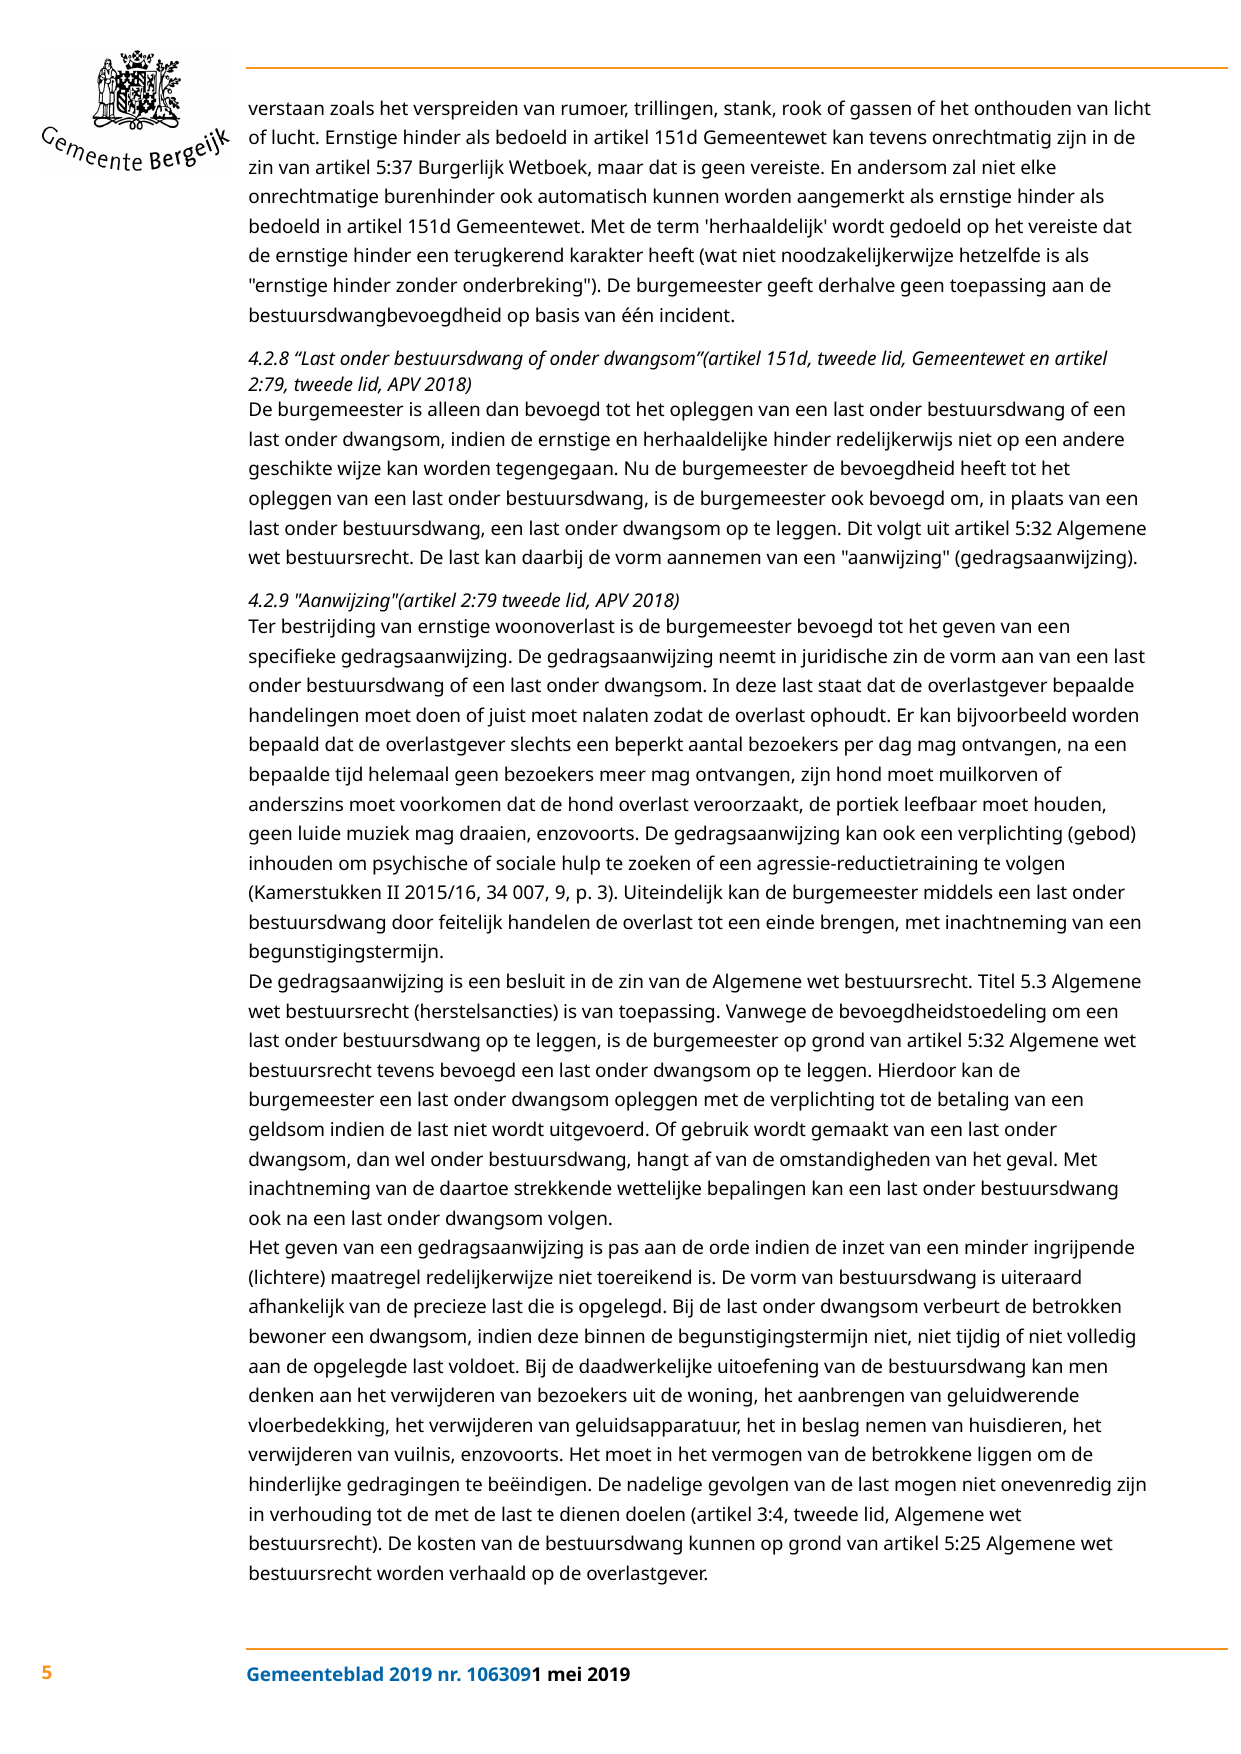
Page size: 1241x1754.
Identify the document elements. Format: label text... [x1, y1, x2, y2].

picture [41, 47, 231, 172]
text 4.2.8 “Last onder bestuursdwang of onder dwangsom”(artikel 151d, tweede lid, Gemeentewet en artikel 2:79, tweede lid, APV 2018) [248, 345, 1152, 396]
text Het geven van een gedragsaanwijzing is pas aan de orde indien de inzet van een minder ingrijpende (lichtere) maatregel redelijkerwijze niet toereikend is. De vorm van bestuursdwang is uiteraard afhankelijk van de precieze last die is opgelegd. Bij de last onder dwangsom verbeurt de betrokken bewoner een dwangsom, indien deze binnen de begunstigingstermijn niet, niet tijdig of niet volledig aan de opgelegde last voldoet. Bij de daadwerkelijke uitoefening van de bestuursdwang kan men denken aan het verwijderen van bezoekers uit de woning, het aanbrengen van geluidwerende vloerbedekking, het verwijderen van geluidsapparatuur, het in beslag nemen van huisdieren, het verwijderen van vuilnis, enzovoorts. Het moet in het vermogen van de betrokkene liggen om de hinderlijke gedragingen te beëindigen. De nadelige gevolgen van de last mogen niet onevenredig zijn in verhouding tot de met de last te dienen doelen (artikel 3:4, tweede lid, Algemene wet bestuursrecht). De kosten van de bestuursdwang kunnen op grond van artikel 5:25 Algemene wet bestuursrecht worden verhaald op de overlastgever. [248, 1234, 1152, 1586]
text De burgemeester is alleen dan bevoegd tot het opleggen van een last onder bestuursdwang of een last onder dwangsom, indien de ernstige en herhaaldelijke hinder redelijkerwijs niet op een andere geschikte wijze kan worden tegengegaan. Nu de burgemeester de bevoegdheid heeft tot het opleggen van een last onder bestuursdwang, is de burgemeester ook bevoegd om, in plaats van een last onder bestuursdwang, een last onder dwangsom op te leggen. Dit volgt uit artikel 5:32 Algemene wet bestuursrecht. De last kan daarbij de vorm aannemen van een "aanwijzing" (gedragsaanwijzing). [248, 396, 1152, 570]
text 4.2.9 "Aanwijzing"(artikel 2:79 tweede lid, APV 2018) [248, 587, 1152, 613]
text verstaan zoals het verspreiden van rumoer, trillingen, stank, rook of gassen of het onthouden van licht of lucht. Ernstige hinder als bedoeld in artikel 151d Gemeentewet kan tevens onrechtmatig zijn in de zin van artikel 5:37 Burgerlijk Wetboek, maar dat is geen vereiste. En andersom zal niet elke onrechtmatige burenhinder ook automatisch kunnen worden aangemerkt als ernstige hinder als bedoeld in artikel 151d Gemeentewet. Met de term 'herhaaldelijk' wordt gedoeld op het vereiste dat de ernstige hinder een terugkerend karakter heeft (wat niet noodzakelijkerwijze hetzelfde is als "ernstige hinder zonder onderbreking"). De burgemeester geeft derhalve geen toepassing aan de bestuursdwangbevoegdheid op basis van één incident. [248, 95, 1152, 328]
text De gedragsaanwijzing is een besluit in de zin van de Algemene wet bestuursrecht. Titel 5.3 Algemene wet bestuursrecht (herstelsancties) is van toepassing. Vanwege de bevoegdheidstoedeling om een last onder bestuursdwang op te leggen, is de burgemeester op grond van artikel 5:32 Algemene wet bestuursrecht tevens bevoegd een last onder dwangsom op te leggen. Hierdoor kan de burgemeester een last onder dwangsom opleggen met de verplichting tot de betaling van een geldsom indien de last niet wordt uitgevoerd. Of gebruik wordt gemaakt van een last onder dwangsom, dan wel onder bestuursdwang, hangt af van de omstandigheden van het geval. Met inachtneming van de daartoe strekkende wettelijke bepalingen kan een last onder bestuursdwang ook na een last onder dwangsom volgen. [248, 968, 1152, 1231]
text Ter bestrijding van ernstige woonoverlast is de burgemeester bevoegd tot het geven van een specifieke gedragsaanwijzing. De gedragsaanwijzing neemt in juridische zin de vorm aan van een last onder bestuursdwang of een last onder dwangsom. In deze last staat dat de overlastgever bepaalde handelingen moet doen of juist moet nalaten zodat de overlast ophoudt. Er kan bijvoorbeeld worden bepaald dat de overlastgever slechts een beperkt aantal bezoekers per dag mag ontvangen, na een bepaalde tijd helemaal geen bezoekers meer mag ontvangen, zijn hond moet muilkorven of anderszins moet voorkomen dat de hond overlast veroorzaakt, de portiek leefbaar moet houden, geen luide muziek mag draaien, enzovoorts. De gedragsaanwijzing kan ook een verplichting (gebod) inhouden om psychische of sociale hulp te zoeken of een agressie-reductietraining te volgen (Kamerstukken II 2015/16, 34 007, 9, p. 3). Uiteindelijk kan de burgemeester middels een last onder bestuursdwang door feitelijk handelen de overlast tot een einde brengen, met inachtneming van een begunstigingstermijn. [248, 613, 1152, 964]
